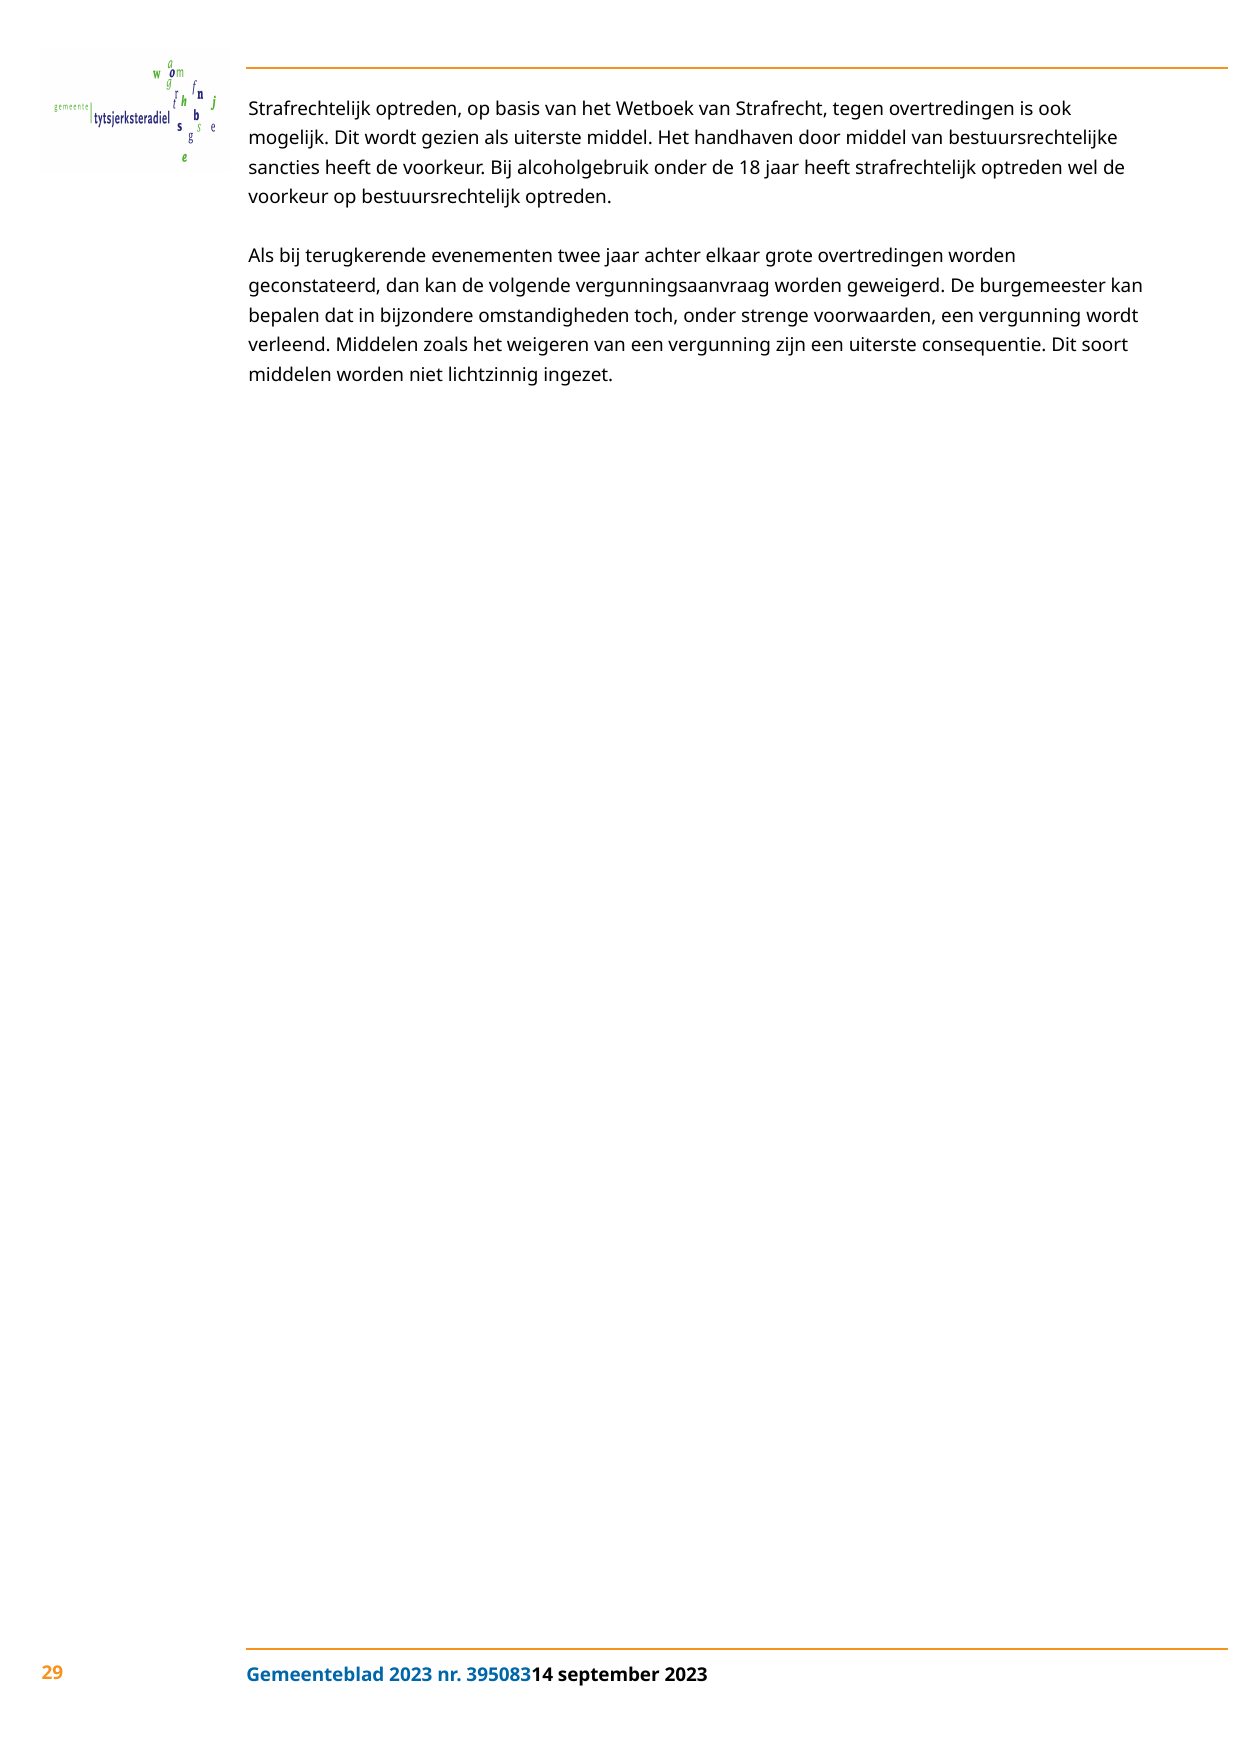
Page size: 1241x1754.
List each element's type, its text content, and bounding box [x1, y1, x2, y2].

text Als bij terugkerende evenementen twee jaar achter elkaar grote overtredingen worden geconstateerd, dan kan de volgende vergunningsaanvraag worden geweigerd. De burgemeester kan bepalen dat in bijzondere omstandigheden toch, onder strenge voorwaarden, een vergunning wordt verleend. Middelen zoals het weigeren van een vergunning zijn een uiterste consequentie. Dit soort middelen worden niet lichtzinnig ingezet. [248, 243, 1152, 387]
picture [41, 47, 231, 172]
text Strafrechtelijk optreden, op basis van het Wetboek van Strafrecht, tegen overtredingen is ook mogelijk. Dit wordt gezien als uiterste middel. Het handhaven door middel van bestuursrechtelijke sancties heeft de voorkeur. Bij alcoholgebruik onder de 18 jaar heeft strafrechtelijk optreden wel de voorkeur op bestuursrechtelijk optreden. [248, 95, 1152, 209]
